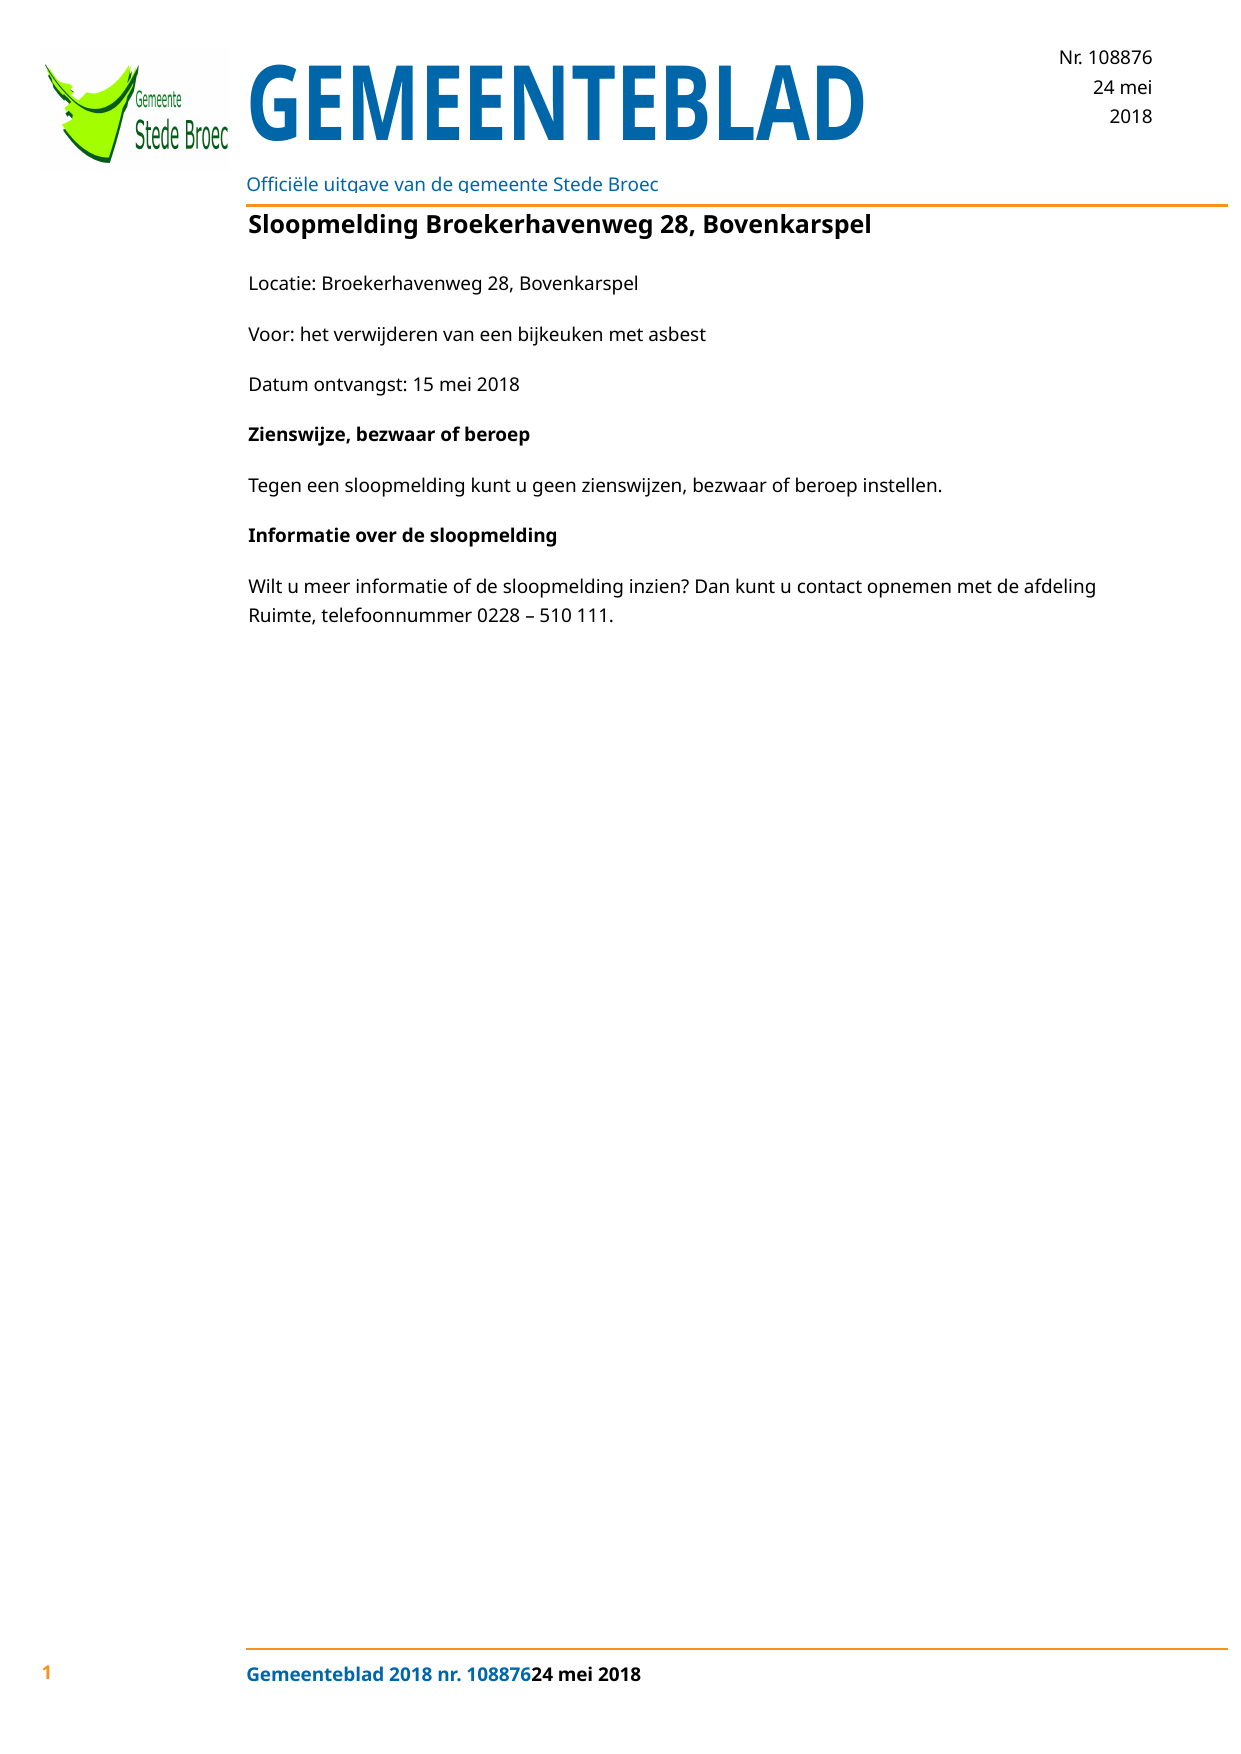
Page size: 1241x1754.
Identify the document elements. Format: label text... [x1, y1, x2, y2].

text Tegen een sloopmelding kunt u geen zienswijzen, bezwaar of beroep instellen. [248, 472, 1152, 498]
picture [41, 47, 231, 172]
text Locatie: Broekerhavenweg 28, Bovenkarspel [248, 270, 1152, 296]
text Zienswijze, bezwaar of beroep [248, 422, 1152, 447]
text Informatie over de sloopmelding [248, 522, 1152, 548]
text Voor: het verwijderen van een bijkeuken met asbest [248, 321, 1152, 346]
text Wilt u meer informatie of de sloopmelding inzien? Dan kunt u contact opnemen met de afdeling Ruimte, telefoonnummer 0228 – 510 111. [248, 573, 1152, 628]
text Sloopmelding Broekerhavenweg 28, Bovenkarspel [248, 207, 1152, 241]
text Datum ontvangst: 15 mei 2018 [248, 371, 1152, 397]
